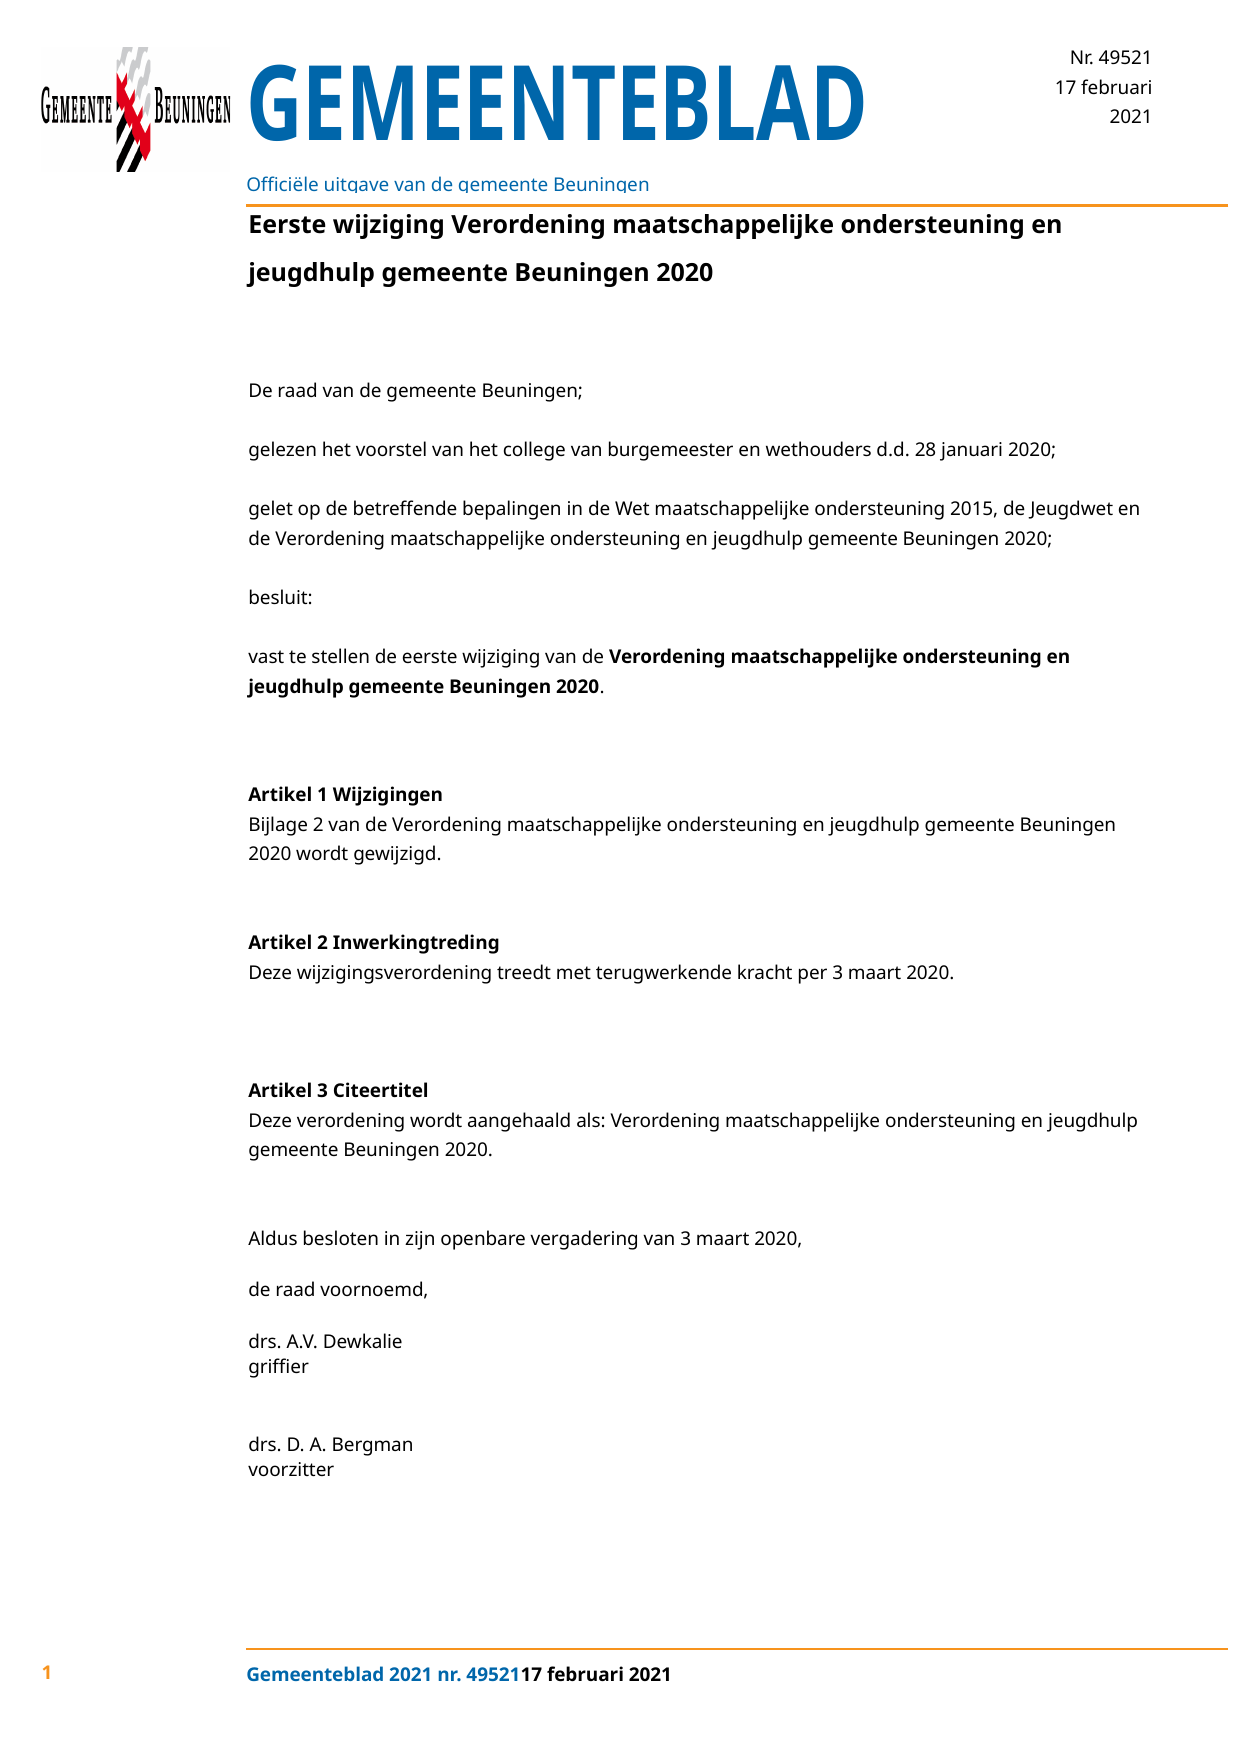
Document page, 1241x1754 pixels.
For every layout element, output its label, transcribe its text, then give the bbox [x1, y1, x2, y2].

text Artikel 3 Citeertitel [248, 1077, 1152, 1103]
text besluit: [248, 584, 1152, 610]
text De raad van de gemeente Beuningen; [248, 377, 1152, 403]
picture [41, 47, 231, 172]
text Deze wijzigingsverordening treedt met terugwerkende kracht per 3 maart 2020. [248, 959, 1152, 984]
text drs. A.V. Dewkalie [248, 1328, 1152, 1354]
text Artikel 2 Inwerkingtreding [248, 929, 1152, 955]
text de raad voornoemd, [248, 1277, 1152, 1302]
text Aldus besloten in zijn openbare vergadering van 3 maart 2020, [248, 1225, 1152, 1251]
text vast te stellen de eerste wijziging van de Verordening maatschappelijke ondersteuning en jeugdhulp gemeente Beuningen 2020. [248, 643, 1152, 699]
text gelezen het voorstel van het college van burgemeester en wethouders d.d. 28 januari 2020; [248, 436, 1152, 462]
text Eerste wijziging Verordening maatschappelijke ondersteuning en jeugdhulp gemeente Beuningen 2020 [248, 207, 1152, 288]
text drs. D. A. Bergman [248, 1431, 1152, 1457]
text gelet op de betreffende bepalingen in de Wet maatschappelijke ondersteuning 2015, de Jeugdwet en de Verordening maatschappelijke ondersteuning en jeugdhulp gemeente Beuningen 2020; [248, 495, 1152, 551]
text griffier [248, 1354, 1152, 1379]
text Bijlage 2 van de Verordening maatschappelijke ondersteuning en jeugdhulp gemeente Beuningen 2020 wordt gewijzigd. [248, 811, 1152, 866]
text Artikel 1 Wijzigingen [248, 781, 1152, 807]
text voorzitter [248, 1457, 1152, 1482]
text Deze verordening wordt aangehaald als: Verordening maatschappelijke ondersteuning en jeugdhulp gemeente Beuningen 2020. [248, 1107, 1152, 1162]
